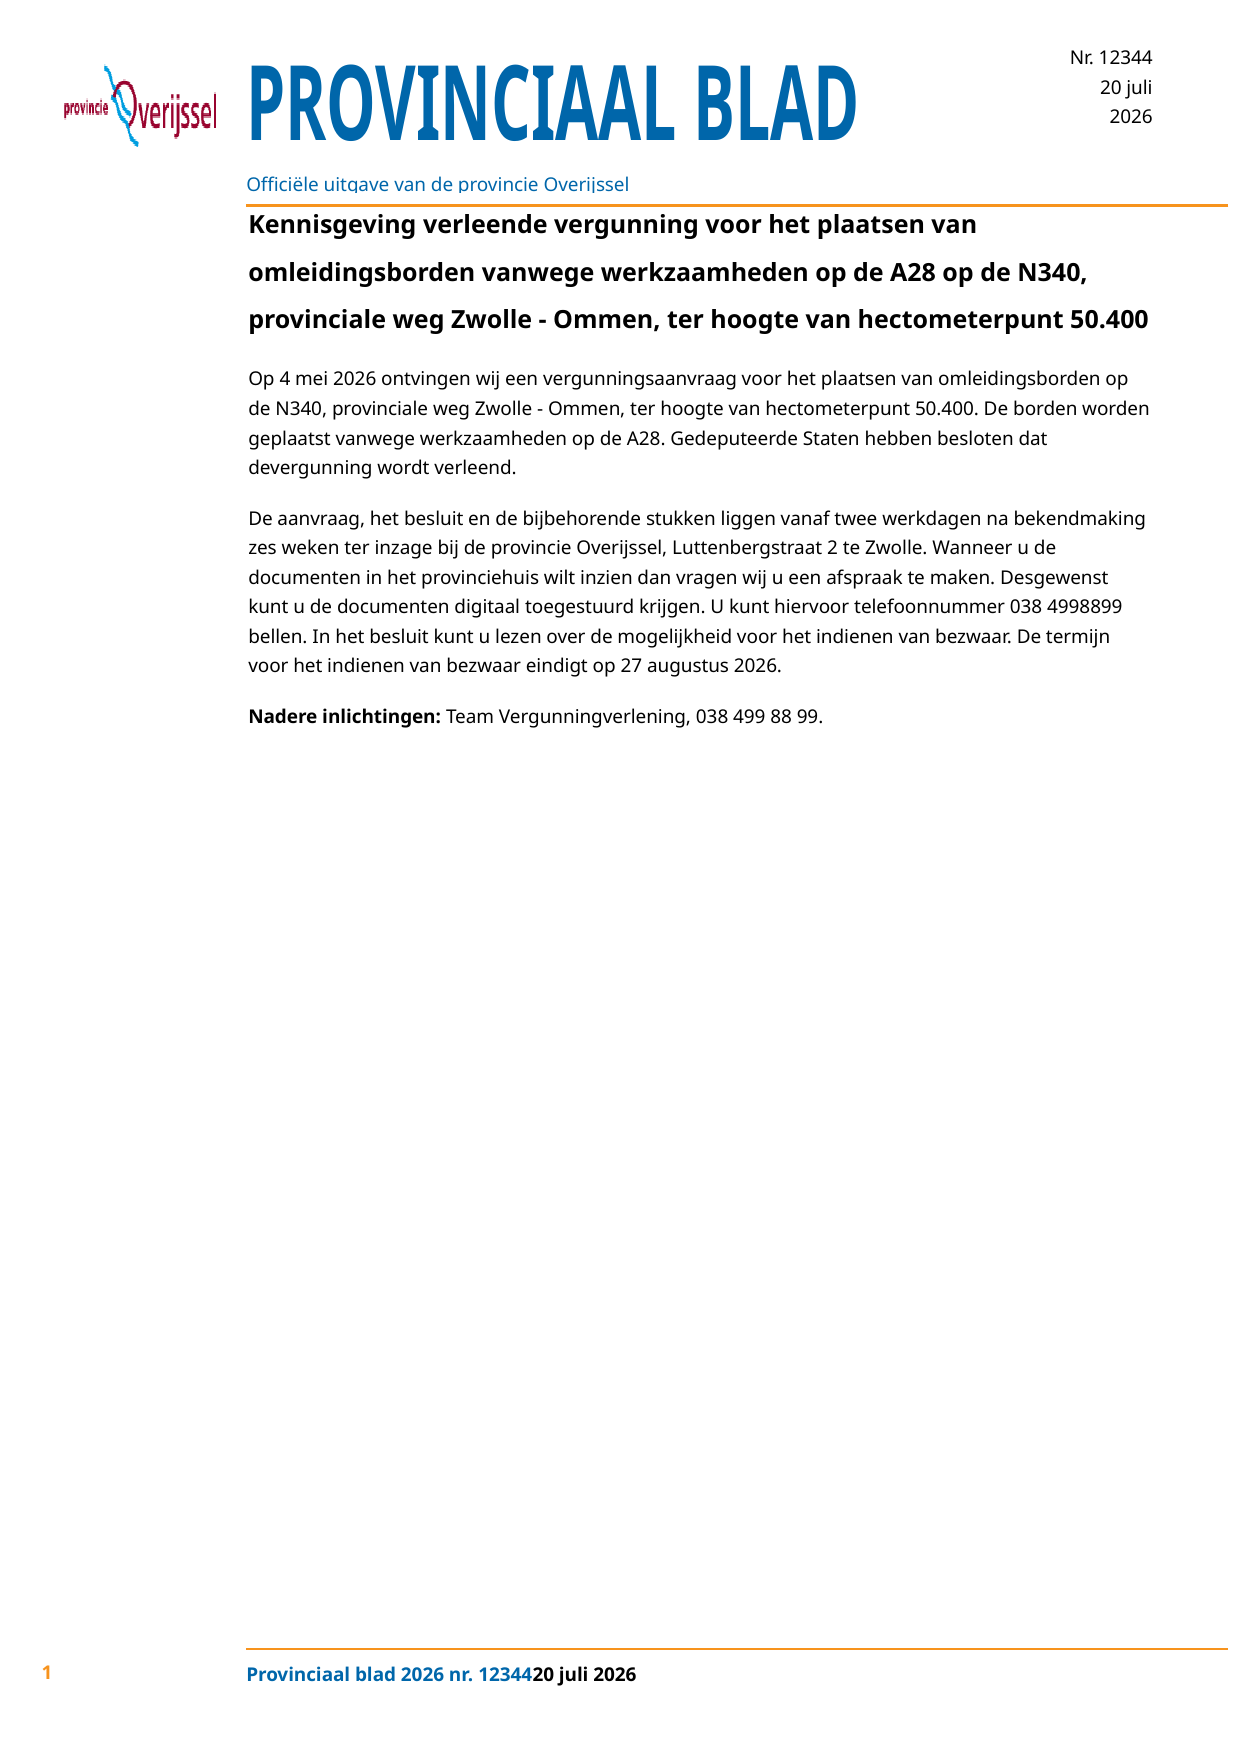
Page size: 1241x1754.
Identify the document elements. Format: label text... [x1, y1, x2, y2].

text Nadere inlichtingen: Team Vergunningverlening, 038 499 88 99. [248, 703, 1152, 729]
text Op 4 mei 2026 ontvingen wij een vergunningsaanvraag voor het plaatsen van omleidingsborden op de N340, provinciale weg Zwolle - Ommen, ter hoogte van hectometerpunt 50.400. De borden worden geplaatst vanwege werkzaamheden op de A28. Gedeputeerde Staten hebben besloten dat devergunning wordt verleend. [248, 366, 1152, 480]
text Kennisgeving verleende vergunning voor het plaatsen van omleidingsborden vanwege werkzaamheden op de A28 op de N340, provinciale weg Zwolle - Ommen, ter hoogte van hectometerpunt 50.400 [248, 207, 1152, 336]
picture [41, 47, 231, 172]
text De aanvraag, het besluit en de bijbehorende stukken liggen vanaf twee werkdagen na bekendmaking zes weken ter inzage bij de provincie Overijssel, Luttenbergstraat 2 te Zwolle. Wanneer u de documenten in het provinciehuis wilt inzien dan vragen wij u een afspraak te maken. Desgewenst kunt u de documenten digitaal toegestuurd krijgen. U kunt hiervoor telefoonnummer 038 4998899 bellen. In het besluit kunt u lezen over de mogelijkheid voor het indienen van bezwaar. De termijn voor het indienen van bezwaar eindigt op 27 augustus 2026. [248, 505, 1152, 678]
